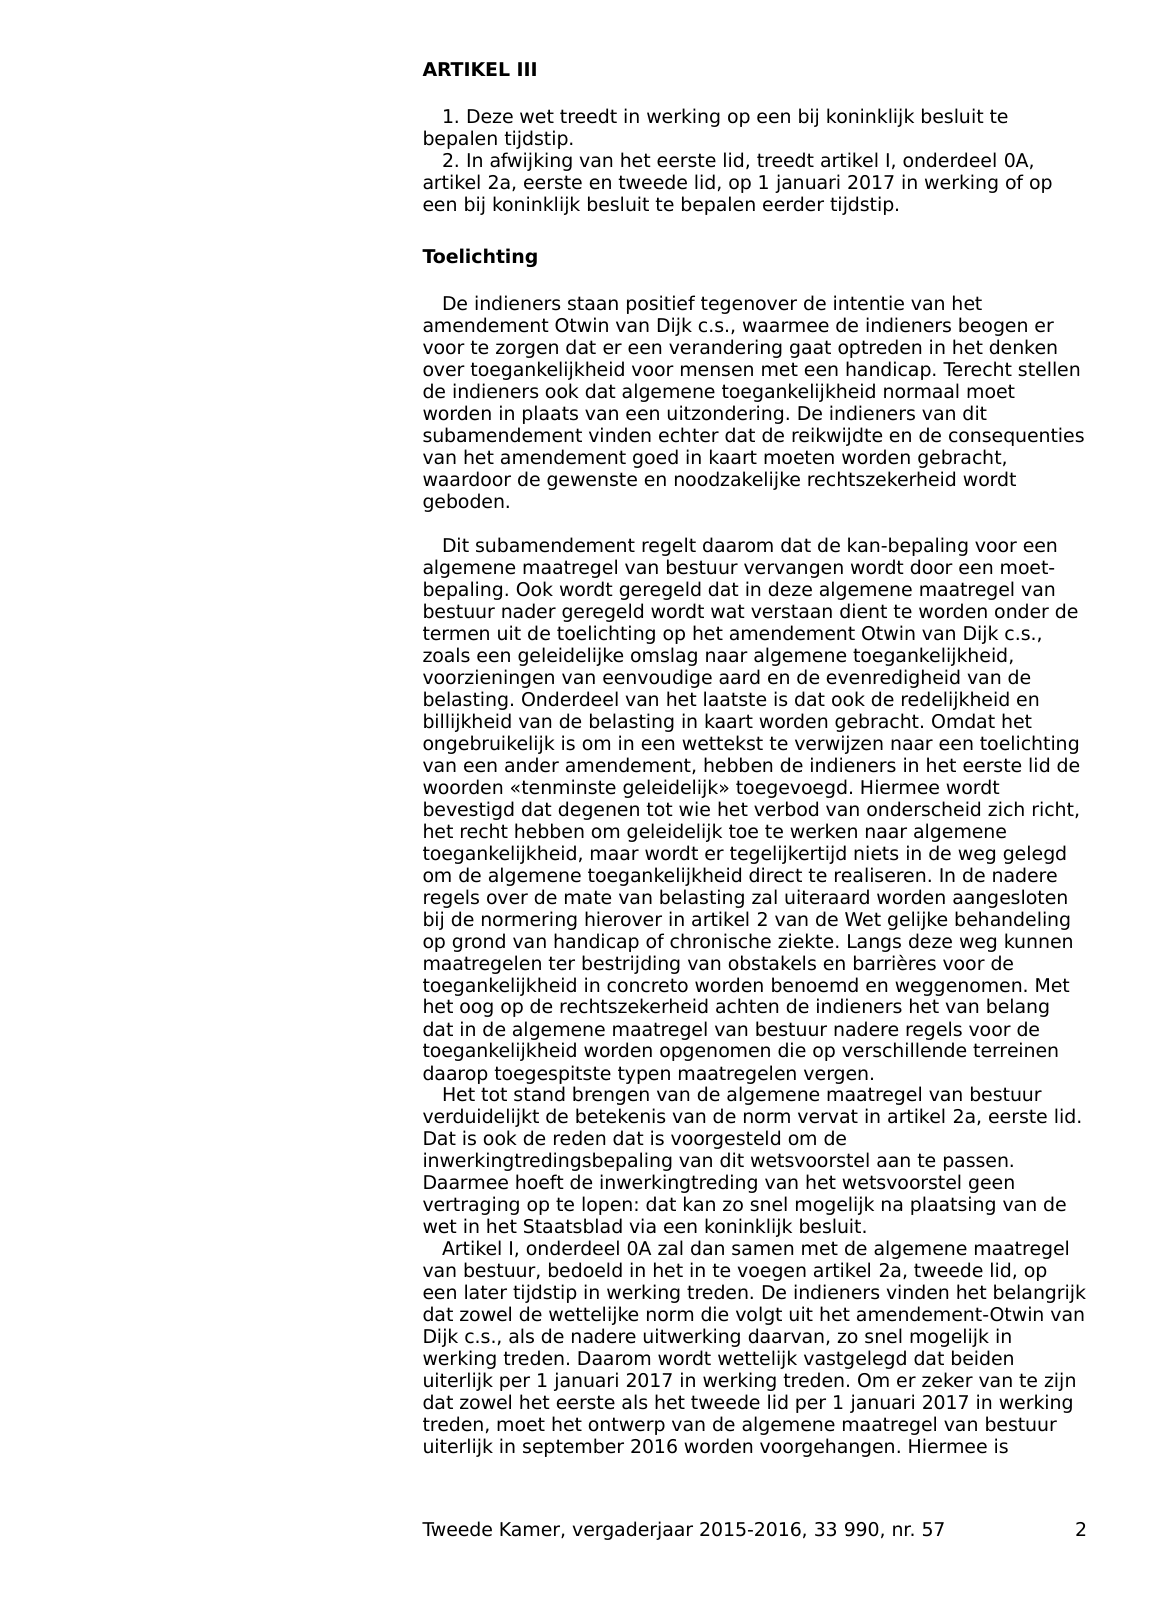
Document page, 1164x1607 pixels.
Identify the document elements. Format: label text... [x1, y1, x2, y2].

text Dit subamendement regelt daarom dat de kan-bepaling voor een algemene maatregel van bestuur vervangen wordt door een moet-bepaling. Ook wordt geregeld dat in deze algemene maatregel van bestuur nader geregeld wordt wat verstaan dient te worden onder de termen uit de toelichting op het amendement Otwin van Dijk c.s., zoals een geleidelijke omslag naar algemene toegankelijkheid, voorzieningen van eenvoudige aard en de evenredigheid van de belasting. Onderdeel van het laatste is dat ook de redelijkheid en billijkheid van de belasting in kaart worden gebracht. Omdat het ongebruikelijk is om in een wettekst te verwijzen naar een toelichting van een ander amendement, hebben de indieners in het eerste lid de woorden «tenminste geleidelijk» toegevoegd. Hiermee wordt bevestigd dat degenen tot wie het verbod van onderscheid zich richt, het recht hebben om geleidelijk toe te werken naar algemene toegankelijkheid, maar wordt er tegelijkertijd niets in de weg gelegd om de algemene toegankelijkheid direct te realiseren. In de nadere regels over de mate van belasting zal uiteraard worden aangesloten bij de normering hierover in artikel 2 van de Wet gelijke behandeling op grond van handicap of chronische ziekte. Langs deze weg kunnen maatregelen ter bestrijding van obstakels en barrières voor de toegankelijkheid in concreto worden benoemd en weggenomen. Met het oog op de rechtszekerheid achten de indieners het van belang dat in de algemene maatregel van bestuur nadere regels voor de toegankelijkheid worden opgenomen die op verschillende terreinen daarop toegespitste typen maatregelen vergen. [422, 535, 1087, 1084]
text Het tot stand brengen van de algemene maatregel van bestuur verduidelijkt de betekenis van de norm vervat in artikel 2a, eerste lid. Dat is ook de reden dat is voorgesteld om de inwerkingtredingsbepaling van dit wetsvoorstel aan te passen. Daarmee hoeft de inwerkingtreding van het wetsvoorstel geen vertraging op te lopen: dat kan zo snel mogelijk na plaatsing van de wet in het Staatsblad via een koninklijk besluit. [422, 1084, 1087, 1238]
text De indieners staan positief tegenover de intentie van het amendement Otwin van Dijk c.s., waarmee de indieners beogen er voor te zorgen dat er een verandering gaat optreden in het denken over toegankelijkheid voor mensen met een handicap. Terecht stellen de indieners ook dat algemene toegankelijkheid normaal moet worden in plaats van een uitzondering. De indieners van dit subamendement vinden echter dat de reikwijdte en de consequenties van het amendement goed in kaart moeten worden gebracht, waardoor de gewenste en noodzakelijke rechtszekerheid wordt geboden. [422, 293, 1087, 513]
subtitle ARTIKEL III [422, 59, 1087, 81]
subtitle Toelichting [422, 246, 1087, 268]
text 1. Deze wet treedt in werking op een bij koninklijk besluit te bepalen tijdstip. [422, 106, 1087, 150]
text Artikel I, onderdeel 0A zal dan samen met de algemene maatregel van bestuur, bedoeld in het in te voegen artikel 2a, tweede lid, op een later tijdstip in werking treden. De indieners vinden het belangrijk dat zowel de wettelijke norm die volgt uit het amendement-Otwin van Dijk c.s., als de nadere uitwerking daarvan, zo snel mogelijk in werking treden. Daarom wordt wettelijk vastgelegd dat beiden uiterlijk per 1 januari 2017 in werking treden. Om er zeker van te zijn dat zowel het eerste als het tweede lid per 1 januari 2017 in werking treden, moet het ontwerp van de algemene maatregel van bestuur uiterlijk in september 2016 worden voorgehangen. Hiermee is [422, 1238, 1087, 1458]
text 2. In afwijking van het eerste lid, treedt artikel I, onderdeel 0A, artikel 2a, eerste en tweede lid, op 1 januari 2017 in werking of op een bij koninklijk besluit te bepalen eerder tijdstip. [422, 150, 1087, 216]
